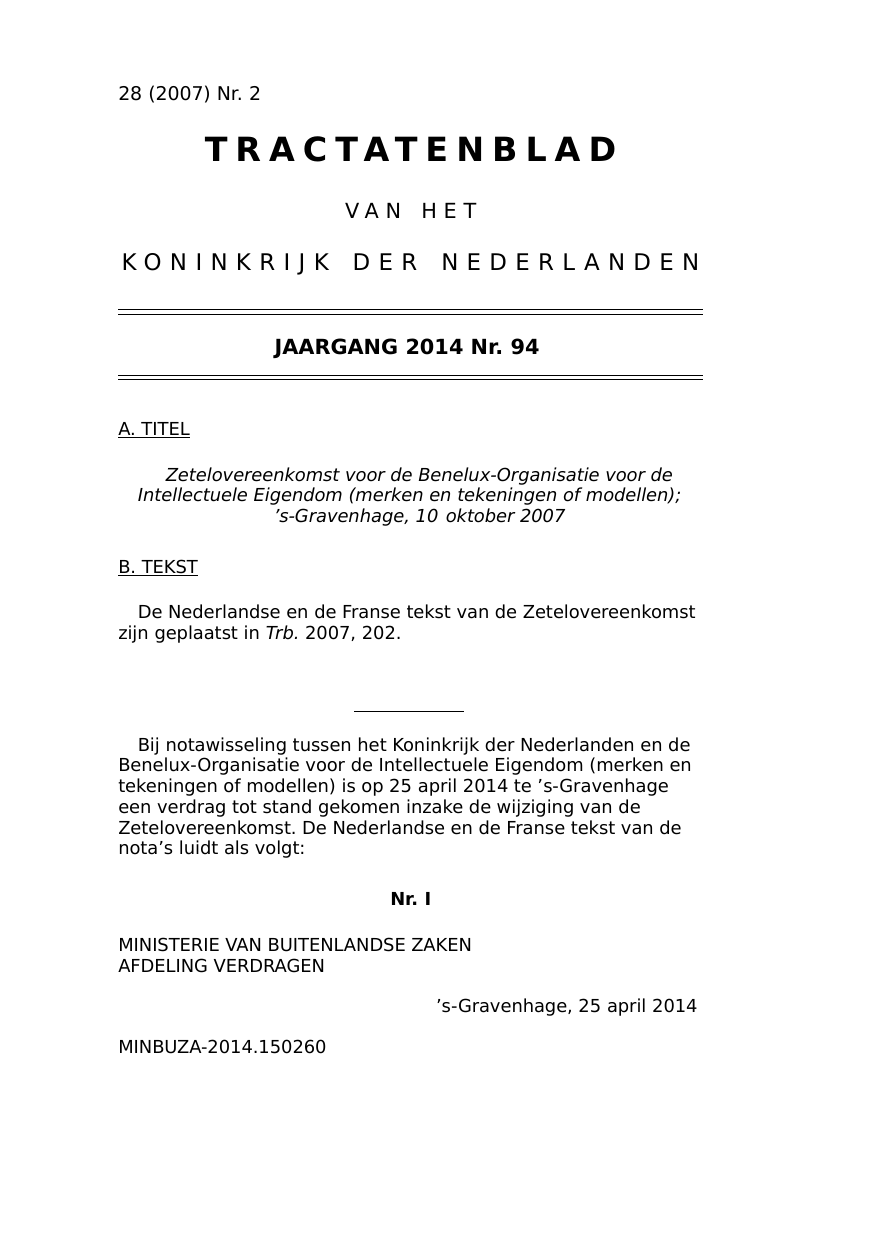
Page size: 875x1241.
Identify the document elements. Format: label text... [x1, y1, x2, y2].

subtitle A. TITEL [118, 419, 703, 439]
text Bij notawisseling tussen het Koninkrijk der Nederlanden en de Benelux-Organisatie voor de Intellectuele Eigendom (merken en tekeningen of modellen) is op 25 april 2014 te ’s-Gravenhage een verdrag tot stand gekomen inzake de wijziging van de Zetelovereenkomst. De Nederlandse en de Franse tekst van de nota’s luidt als volgt: [118, 734, 703, 859]
text TRACTATENBLAD [118, 130, 703, 169]
text ’s-Gravenhage, 10 oktober 2007 [118, 506, 703, 527]
text MINISTERIE VAN BUITENLANDSE ZAKEN [118, 935, 703, 955]
text De Nederlandse en de Franse tekst van de Zetelovereenkomst zijn geplaatst in Trb. 2007, 202. [118, 602, 703, 644]
text 28 (2007) Nr. 2 [118, 83, 703, 105]
text ’s-Gravenhage, 25 april 2014 [118, 996, 703, 1017]
text Zetelovereenkomst voor de Benelux-Organisatie voor de Intellectuele Eigendom (merken en tekeningen of modellen); [118, 464, 703, 506]
text VAN HET [118, 199, 703, 223]
subtitle B. TEKST [118, 557, 703, 577]
text JAARGANG 2014 Nr. 94 [118, 335, 703, 359]
text MINBUZA-2014.150260 [118, 1037, 703, 1058]
subtitle Nr. I [118, 889, 703, 910]
text AFDELING VERDRAGEN [118, 955, 703, 976]
text KONINKRIJK DER NEDERLANDEN [118, 249, 703, 276]
